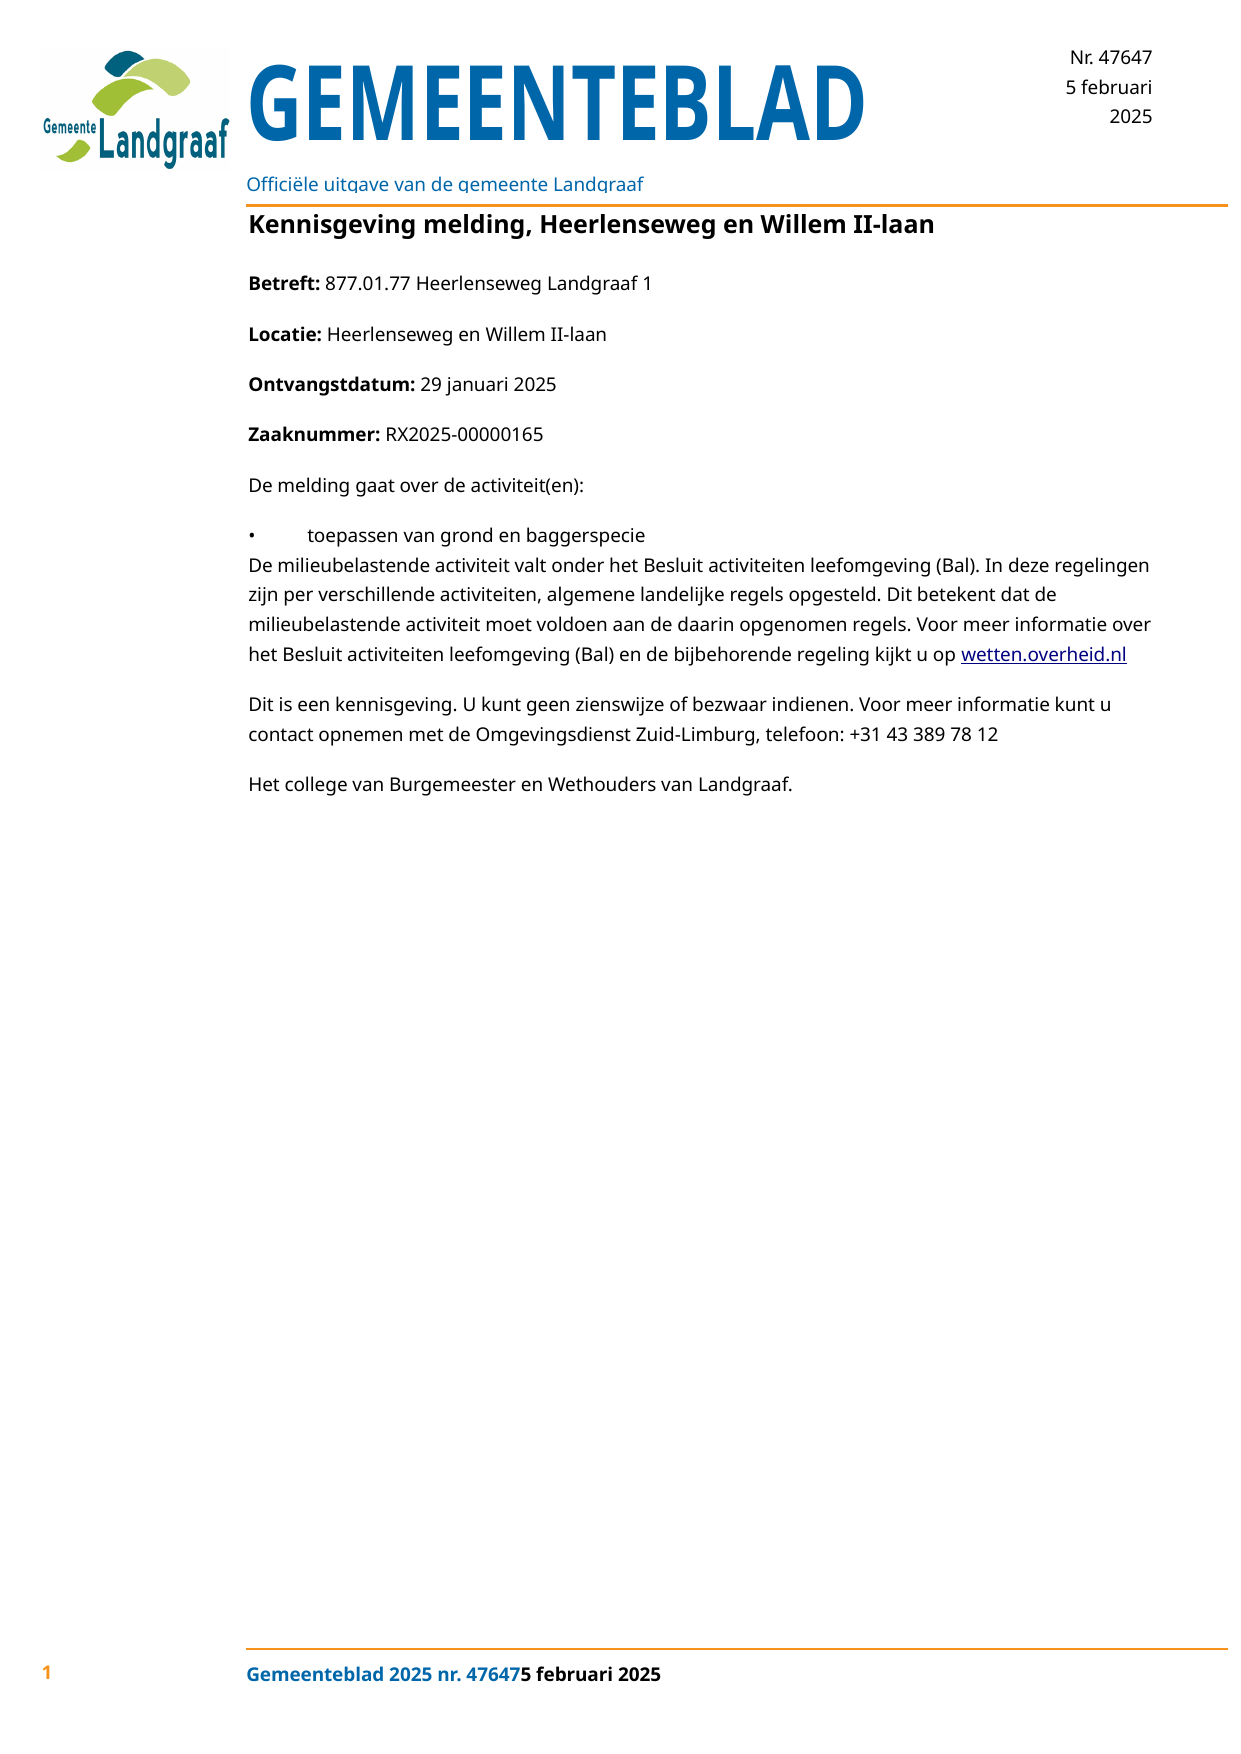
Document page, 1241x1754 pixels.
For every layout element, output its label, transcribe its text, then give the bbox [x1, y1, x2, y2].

text De melding gaat over de activiteit(en): [248, 472, 1152, 498]
text Zaaknummer: RX2025-00000165 [248, 422, 1152, 447]
text Het college van Burgemeester en Wethouders van Landgraaf. [248, 771, 1152, 797]
list toepassen van grond en baggerspecie [248, 522, 1152, 548]
text Betreft: 877.01.77 Heerlenseweg Landgraaf 1 [248, 270, 1152, 296]
text De milieubelastende activiteit valt onder het Besluit activiteiten leefomgeving (Bal). In deze regelingen zijn per verschillende activiteiten, algemene landelijke regels opgesteld. Dit betekent dat de milieubelastende activiteit moet voldoen aan de daarin opgenomen regels. Voor meer informatie over het Besluit activiteiten leefomgeving (Bal) en de bijbehorende regeling kijkt u op wetten.overheid.nl [248, 552, 1152, 666]
text Locatie: Heerlenseweg en Willem II-laan [248, 321, 1152, 346]
text Kennisgeving melding, Heerlenseweg en Willem II-laan [248, 207, 1152, 241]
text Dit is een kennisgeving. U kunt geen zienswijze of bezwaar indienen. Voor meer informatie kunt u contact opnemen met de Omgevingsdienst Zuid-Limburg, telefoon: +31 43 389 78 12 [248, 691, 1152, 746]
picture [41, 47, 231, 172]
text Ontvangstdatum: 29 januari 2025 [248, 371, 1152, 397]
